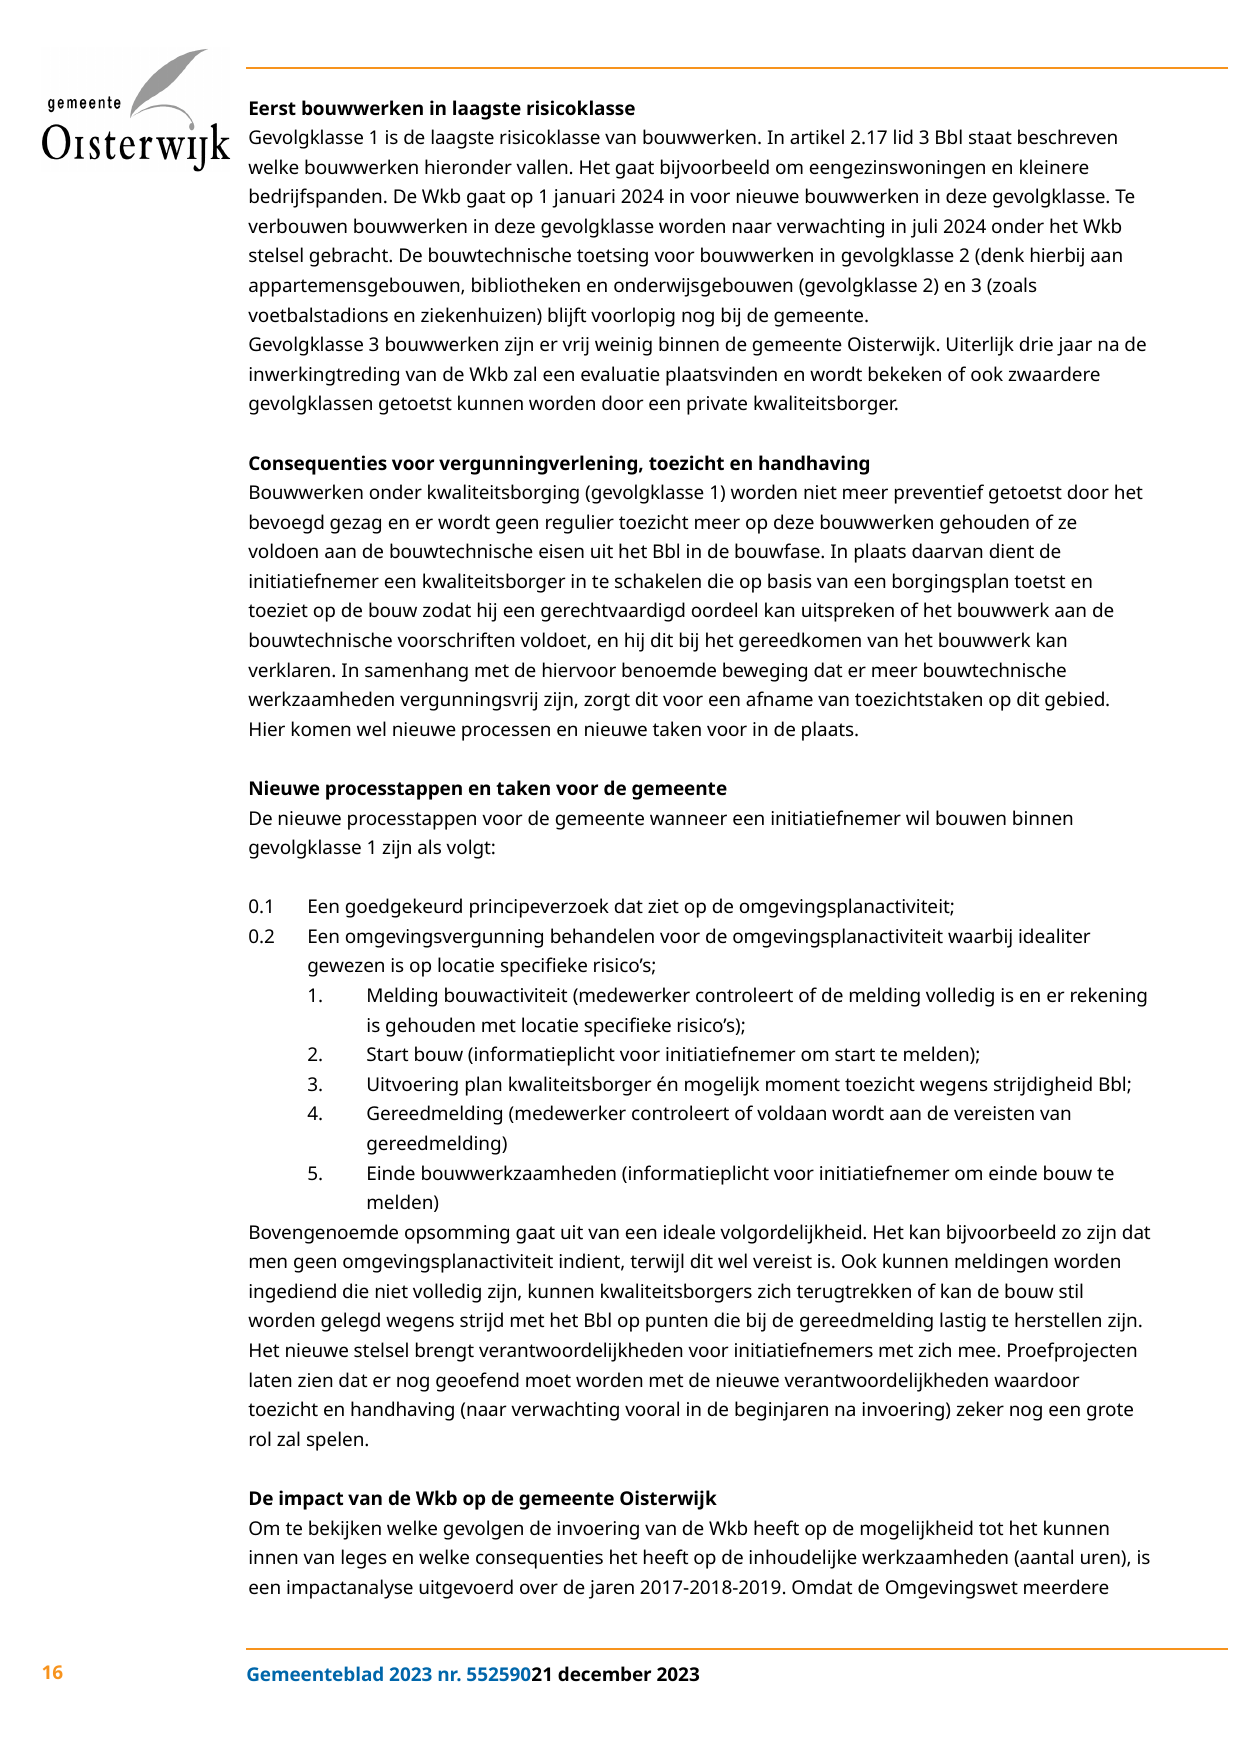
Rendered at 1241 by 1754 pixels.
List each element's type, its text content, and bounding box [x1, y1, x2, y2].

list Een goedgekeurd principeverzoek dat ziet op de omgevingsplanactiviteit; [248, 893, 1152, 919]
text Nieuwe processtappen en taken voor de gemeente [248, 775, 1152, 801]
list Melding bouwactiviteit (medewerker controleert of de melding volledig is en er rekening is gehouden met locatie specifieke risico’s); [307, 982, 1152, 1038]
list Gereedmelding (medewerker controleert of voldaan wordt aan de vereisten van gereedmelding) [307, 1101, 1152, 1156]
list Een omgevingsvergunning behandelen voor de omgevingsplanactiviteit waarbij idealiter gewezen is op locatie specifieke risico’s; [248, 923, 1152, 978]
text Consequenties voor vergunningverlening, toezicht en handhaving [248, 450, 1152, 476]
picture [41, 47, 231, 172]
text Bouwwerken onder kwaliteitsborging (gevolgklasse 1) worden niet meer preventief getoetst door het bevoegd gezag en er wordt geen regulier toezicht meer op deze bouwwerken gehouden of ze voldoen aan de bouwtechnische eisen uit het Bbl in de bouwfase. In plaats daarvan dient de initiatiefnemer een kwaliteitsborger in te schakelen die op basis van een borgingsplan toetst en toeziet op de bouw zodat hij een gerechtvaardigd oordeel kan uitspreken of het bouwwerk aan de bouwtechnische voorschriften voldoet, en hij dit bij het gereedkomen van het bouwwerk kan verklaren. In samenhang met de hiervoor benoemde beweging dat er meer bouwtechnische werkzaamheden vergunningsvrij zijn, zorgt dit voor een afname van toezichtstaken op dit gebied. Hier komen wel nieuwe processen en nieuwe taken voor in de plaats. [248, 479, 1152, 742]
text Eerst bouwwerken in laagste risicoklasse [248, 95, 1152, 121]
text De impact van de Wkb op de gemeente Oisterwijk [248, 1485, 1152, 1511]
list Einde bouwwerkzaamheden (informatieplicht voor initiatiefnemer om einde bouw te melden) [307, 1160, 1152, 1215]
text Om te bekijken welke gevolgen de invoering van de Wkb heeft op de mogelijkheid tot het kunnen innen van leges en welke consequenties het heeft op de inhoudelijke werkzaamheden (aantal uren), is een impactanalyse uitgevoerd over de jaren 2017-2018-2019. Omdat de Omgevingswet meerdere [248, 1515, 1152, 1600]
text Gevolgklasse 3 bouwwerken zijn er vrij weinig binnen de gemeente Oisterwijk. Uiterlijk drie jaar na de inwerkingtreding van de Wkb zal een evaluatie plaatsvinden en wordt bekeken of ook zwaardere gevolgklassen getoetst kunnen worden door een private kwaliteitsborger. [248, 331, 1152, 416]
text Gevolgklasse 1 is de laagste risicoklasse van bouwwerken. In artikel 2.17 lid 3 Bbl staat beschreven welke bouwwerken hieronder vallen. Het gaat bijvoorbeeld om eengezinswoningen en kleinere bedrijfspanden. De Wkb gaat op 1 januari 2024 in voor nieuwe bouwwerken in deze gevolgklasse. Te verbouwen bouwwerken in deze gevolgklasse worden naar verwachting in juli 2024 onder het Wkb stelsel gebracht. De bouwtechnische toetsing voor bouwwerken in gevolgklasse 2 (denk hierbij aan appartemensgebouwen, bibliotheken en onderwijsgebouwen (gevolgklasse 2) en 3 (zoals voetbalstadions en ziekenhuizen) blijft voorlopig nog bij de gemeente. [248, 124, 1152, 328]
text De nieuwe processtappen voor de gemeente wanneer een initiatiefnemer wil bouwen binnen gevolgklasse 1 zijn als volgt: [248, 805, 1152, 860]
list Start bouw (informatieplicht voor initiatiefnemer om start te melden); [307, 1041, 1152, 1067]
list Uitvoering plan kwaliteitsborger én mogelijk moment toezicht wegens strijdigheid Bbl; [307, 1071, 1152, 1097]
text Bovengenoemde opsomming gaat uit van een ideale volgordelijkheid. Het kan bijvoorbeeld zo zijn dat men geen omgevingsplanactiviteit indient, terwijl dit wel vereist is. Ook kunnen meldingen worden ingediend die niet volledig zijn, kunnen kwaliteitsborgers zich terugtrekken of kan de bouw stil worden gelegd wegens strijd met het Bbl op punten die bij de gereedmelding lastig te herstellen zijn. Het nieuwe stelsel brengt verantwoordelijkheden voor initiatiefnemers met zich mee. Proefprojecten laten zien dat er nog geoefend moet worden met de nieuwe verantwoordelijkheden waardoor toezicht en handhaving (naar verwachting vooral in de beginjaren na invoering) zeker nog een grote rol zal spelen. [248, 1219, 1152, 1452]
